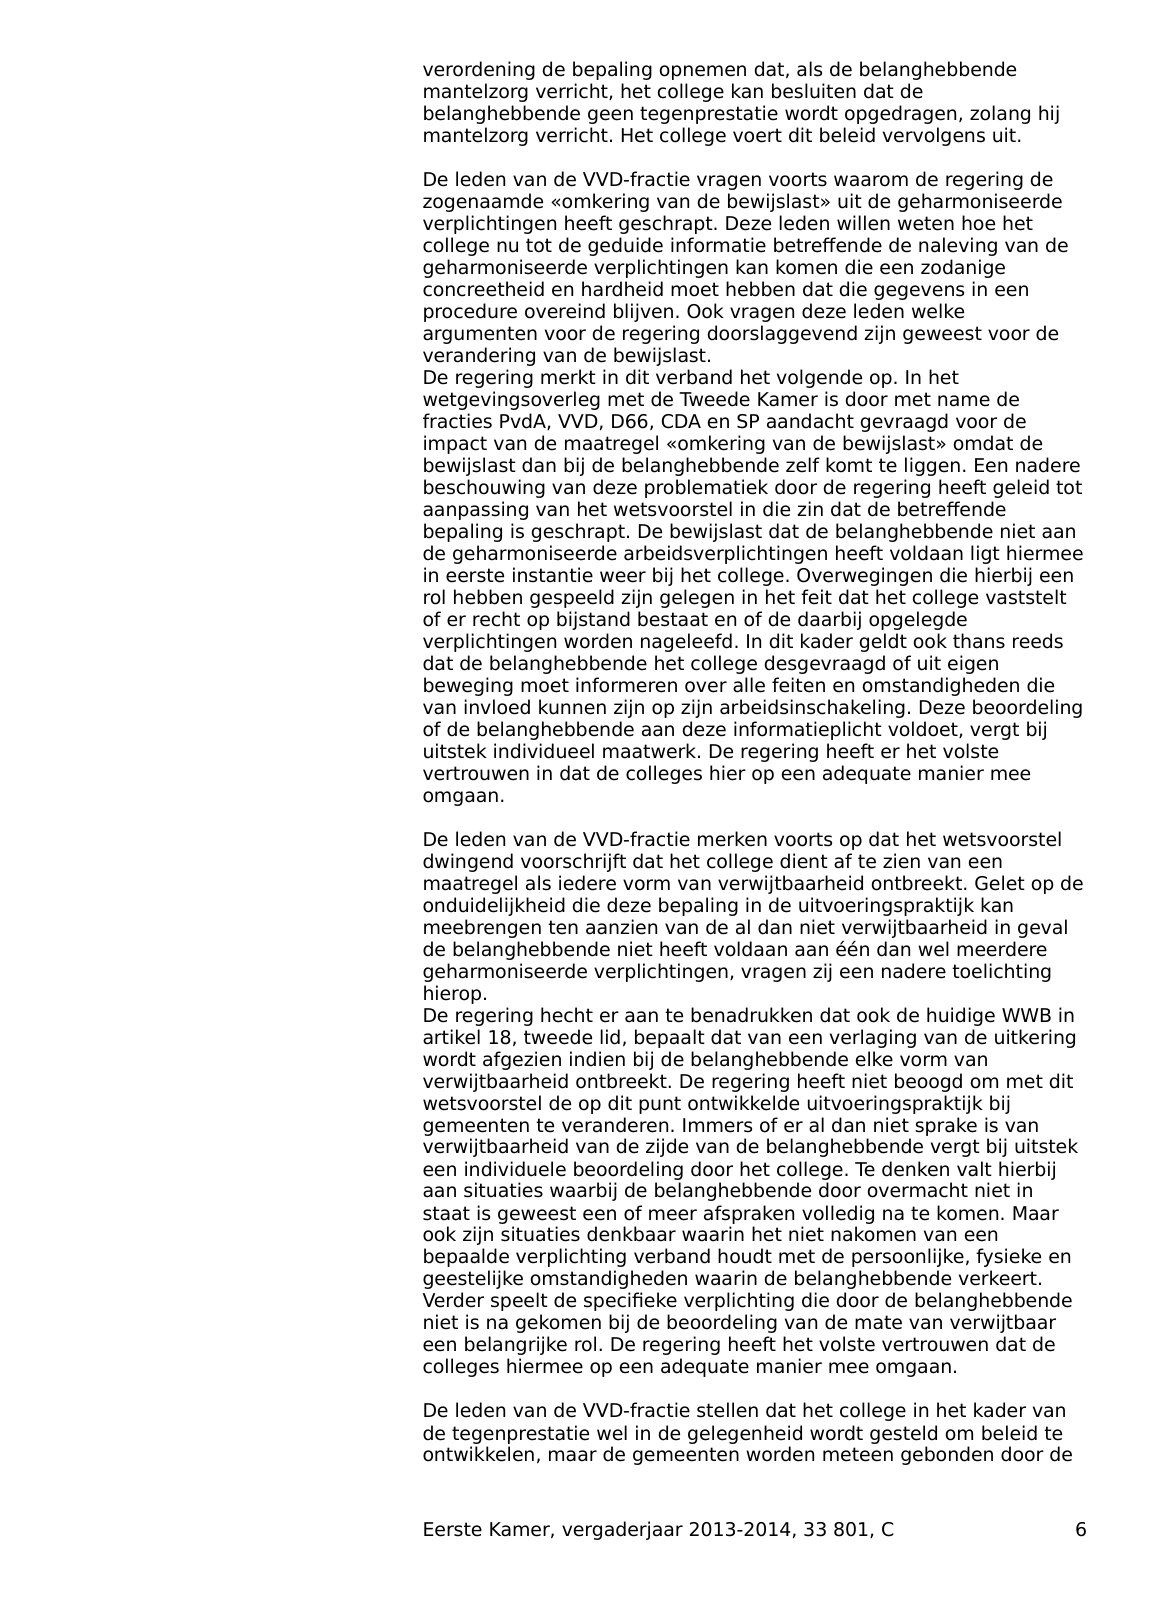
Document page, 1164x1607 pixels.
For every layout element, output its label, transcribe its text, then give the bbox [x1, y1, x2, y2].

text De regering merkt in dit verband het volgende op. In het wetgevingsoverleg met de Tweede Kamer is door met name de fracties PvdA, VVD, D66, CDA en SP aandacht gevraagd voor de impact van de maatregel «omkering van de bewijslast» omdat de bewijslast dan bij de belanghebbende zelf komt te liggen. Een nadere beschouwing van deze problematiek door de regering heeft geleid tot aanpassing van het wetsvoorstel in die zin dat de betreffende bepaling is geschrapt. De bewijslast dat de belanghebbende niet aan de geharmoniseerde arbeidsverplichtingen heeft voldaan ligt hiermee in eerste instantie weer bij het college. Overwegingen die hierbij een rol hebben gespeeld zijn gelegen in het feit dat het college vaststelt of er recht op bijstand bestaat en of de daarbij opgelegde verplichtingen worden nageleefd. In dit kader geldt ook thans reeds dat de belanghebbende het college desgevraagd of uit eigen beweging moet informeren over alle feiten en omstandigheden die van invloed kunnen zijn op zijn arbeidsinschakeling. Deze beoordeling of de belanghebbende aan deze informatieplicht voldoet, vergt bij uitstek individueel maatwerk. De regering heeft er het volste vertrouwen in dat de colleges hier op een adequate manier mee omgaan. [422, 367, 1087, 807]
text De leden van de VVD-fractie vragen voorts waarom de regering de zogenaamde «omkering van de bewijslast» uit de geharmoniseerde verplichtingen heeft geschrapt. Deze leden willen weten hoe het college nu tot de geduide informatie betreffende de naleving van de geharmoniseerde verplichtingen kan komen die een zodanige concreetheid en hardheid moet hebben dat die gegevens in een procedure overeind blijven. Ook vragen deze leden welke argumenten voor de regering doorslaggevend zijn geweest voor de verandering van de bewijslast. [422, 169, 1087, 367]
text De leden van de VVD-fractie merken voorts op dat het wetsvoorstel dwingend voorschrijft dat het college dient af te zien van een maatregel als iedere vorm van verwijtbaarheid ontbreekt. Gelet op de onduidelijkheid die deze bepaling in de uitvoeringspraktijk kan meebrengen ten aanzien van de al dan niet verwijtbaarheid in geval de belanghebbende niet heeft voldaan aan één dan wel meerdere geharmoniseerde verplichtingen, vragen zij een nadere toelichting hierop. [422, 829, 1087, 1004]
text De leden van de VVD-fractie stellen dat het college in het kader van de tegenprestatie wel in de gelegenheid wordt gesteld om beleid te ontwikkelen, maar de gemeenten worden meteen gebonden door de [422, 1400, 1087, 1466]
text De regering hecht er aan te benadrukken dat ook de huidige WWB in artikel 18, tweede lid, bepaalt dat van een verlaging van de uitkering wordt afgezien indien bij de belanghebbende elke vorm van verwijtbaarheid ontbreekt. De regering heeft niet beoogd om met dit wetsvoorstel de op dit punt ontwikkelde uitvoeringspraktijk bij gemeenten te veranderen. Immers of er al dan niet sprake is van verwijtbaarheid van de zijde van de belanghebbende vergt bij uitstek een individuele beoordeling door het college. Te denken valt hierbij aan situaties waarbij de belanghebbende door overmacht niet in staat is geweest een of meer afspraken volledig na te komen. Maar ook zijn situaties denkbaar waarin het niet nakomen van een bepaalde verplichting verband houdt met de persoonlijke, fysieke en geestelijke omstandigheden waarin de belanghebbende verkeert. Verder speelt de specifieke verplichting die door de belanghebbende niet is na gekomen bij de beoordeling van de mate van verwijtbaar een belangrijke rol. De regering heeft het volste vertrouwen dat de colleges hiermee op een adequate manier mee omgaan. [422, 1004, 1087, 1378]
text verordening de bepaling opnemen dat, als de belanghebbende mantelzorg verricht, het college kan besluiten dat de belanghebbende geen tegenprestatie wordt opgedragen, zolang hij mantelzorg verricht. Het college voert dit beleid vervolgens uit. [422, 59, 1087, 147]
